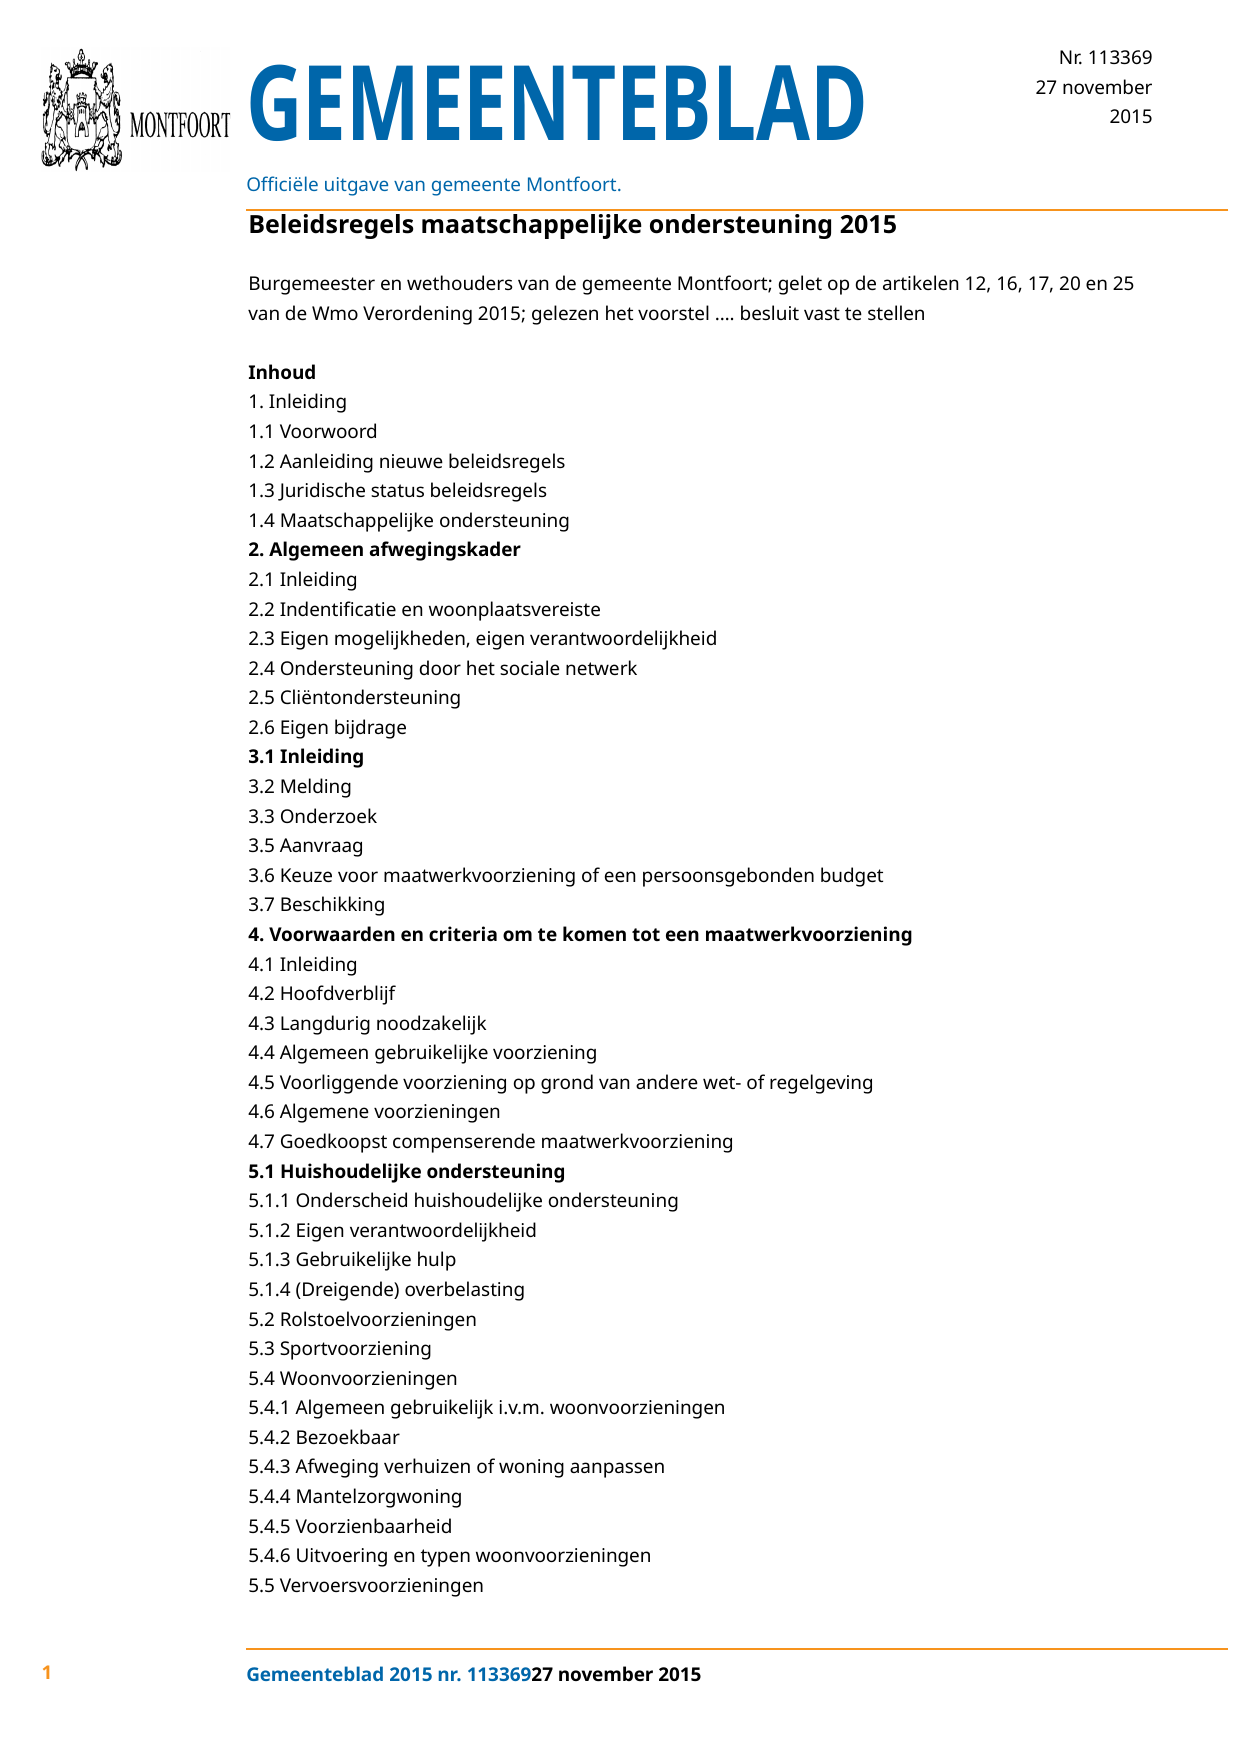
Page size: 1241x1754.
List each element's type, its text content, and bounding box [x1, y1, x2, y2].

text 2.2 Indentificatie en woonplaatsvereiste [248, 596, 1152, 621]
text 5.1.1 Onderscheid huishoudelijke ondersteuning [248, 1187, 1152, 1213]
text 5.4.4 Mantelzorgwoning [248, 1483, 1152, 1509]
text 5.4.2 Bezoekbaar [248, 1424, 1152, 1450]
text 4.1 Inleiding [248, 951, 1152, 976]
text 4.3 Langdurig noodzakelijk [248, 1010, 1152, 1036]
text 5.1 Huishoudelijke ondersteuning [248, 1158, 1152, 1183]
text 2.4 Ondersteuning door het sociale netwerk [248, 655, 1152, 681]
text 5.3 Sportvoorziening [248, 1335, 1152, 1361]
text Beleidsregels maatschappelijke ondersteuning 2015 [248, 211, 1152, 241]
text 1.1 Voorwoord [248, 418, 1152, 444]
text 3.5 Aanvraag [248, 832, 1152, 858]
text Burgemeester en wethouders van de gemeente Montfoort; gelet op de artikelen 12, 16, 17, 20 en 25 van de Wmo Verordening 2015; gelezen het voorstel …. besluit vast te stellen [248, 270, 1152, 326]
text 3.2 Melding [248, 773, 1152, 799]
text 1.2 Aanleiding nieuwe beleidsregels [248, 448, 1152, 473]
text 4. Voorwaarden en criteria om te komen tot een maatwerkvoorziening [248, 921, 1152, 947]
text Inhoud [248, 359, 1152, 385]
text 3.3 Onderzoek [248, 803, 1152, 828]
text 2.1 Inleiding [248, 566, 1152, 592]
text 3.1 Inleiding [248, 744, 1152, 769]
text 4.5 Voorliggende voorziening op grond van andere wet- of regelgeving [248, 1069, 1152, 1095]
text 2.6 Eigen bijdrage [248, 714, 1152, 740]
text 2. Algemeen afwegingskader [248, 537, 1152, 562]
text 1. Inleiding [248, 389, 1152, 414]
text 1.4 Maatschappelijke ondersteuning [248, 507, 1152, 533]
text 2.3 Eigen mogelijkheden, eigen verantwoordelijkheid [248, 625, 1152, 651]
text 5.5 Vervoersvoorzieningen [248, 1572, 1152, 1598]
text 5.1.3 Gebruikelijke hulp [248, 1247, 1152, 1272]
text 5.1.2 Eigen verantwoordelijkheid [248, 1217, 1152, 1243]
text 1.3 Juridische status beleidsregels [248, 477, 1152, 503]
text 3.7 Beschikking [248, 892, 1152, 917]
text 2.5 Cliëntondersteuning [248, 684, 1152, 710]
text 3.6 Keuze voor maatwerkvoorziening of een persoonsgebonden budget [248, 862, 1152, 888]
text 5.4.1 Algemeen gebruikelijk i.v.m. woonvoorzieningen [248, 1394, 1152, 1420]
text 5.4.3 Afweging verhuizen of woning aanpassen [248, 1454, 1152, 1479]
text 5.4 Woonvoorzieningen [248, 1365, 1152, 1391]
text 5.2 Rolstoelvoorzieningen [248, 1306, 1152, 1331]
text 4.2 Hoofdverblijf [248, 980, 1152, 1006]
text 5.1.4 (Dreigende) overbelasting [248, 1276, 1152, 1302]
text 4.7 Goedkoopst compenserende maatwerkvoorziening [248, 1128, 1152, 1154]
text 4.6 Algemene voorzieningen [248, 1099, 1152, 1124]
picture [41, 47, 231, 172]
text 4.4 Algemeen gebruikelijke voorziening [248, 1039, 1152, 1065]
text 5.4.5 Voorzienbaarheid [248, 1513, 1152, 1538]
text 5.4.6 Uitvoering en typen woonvoorzieningen [248, 1542, 1152, 1568]
